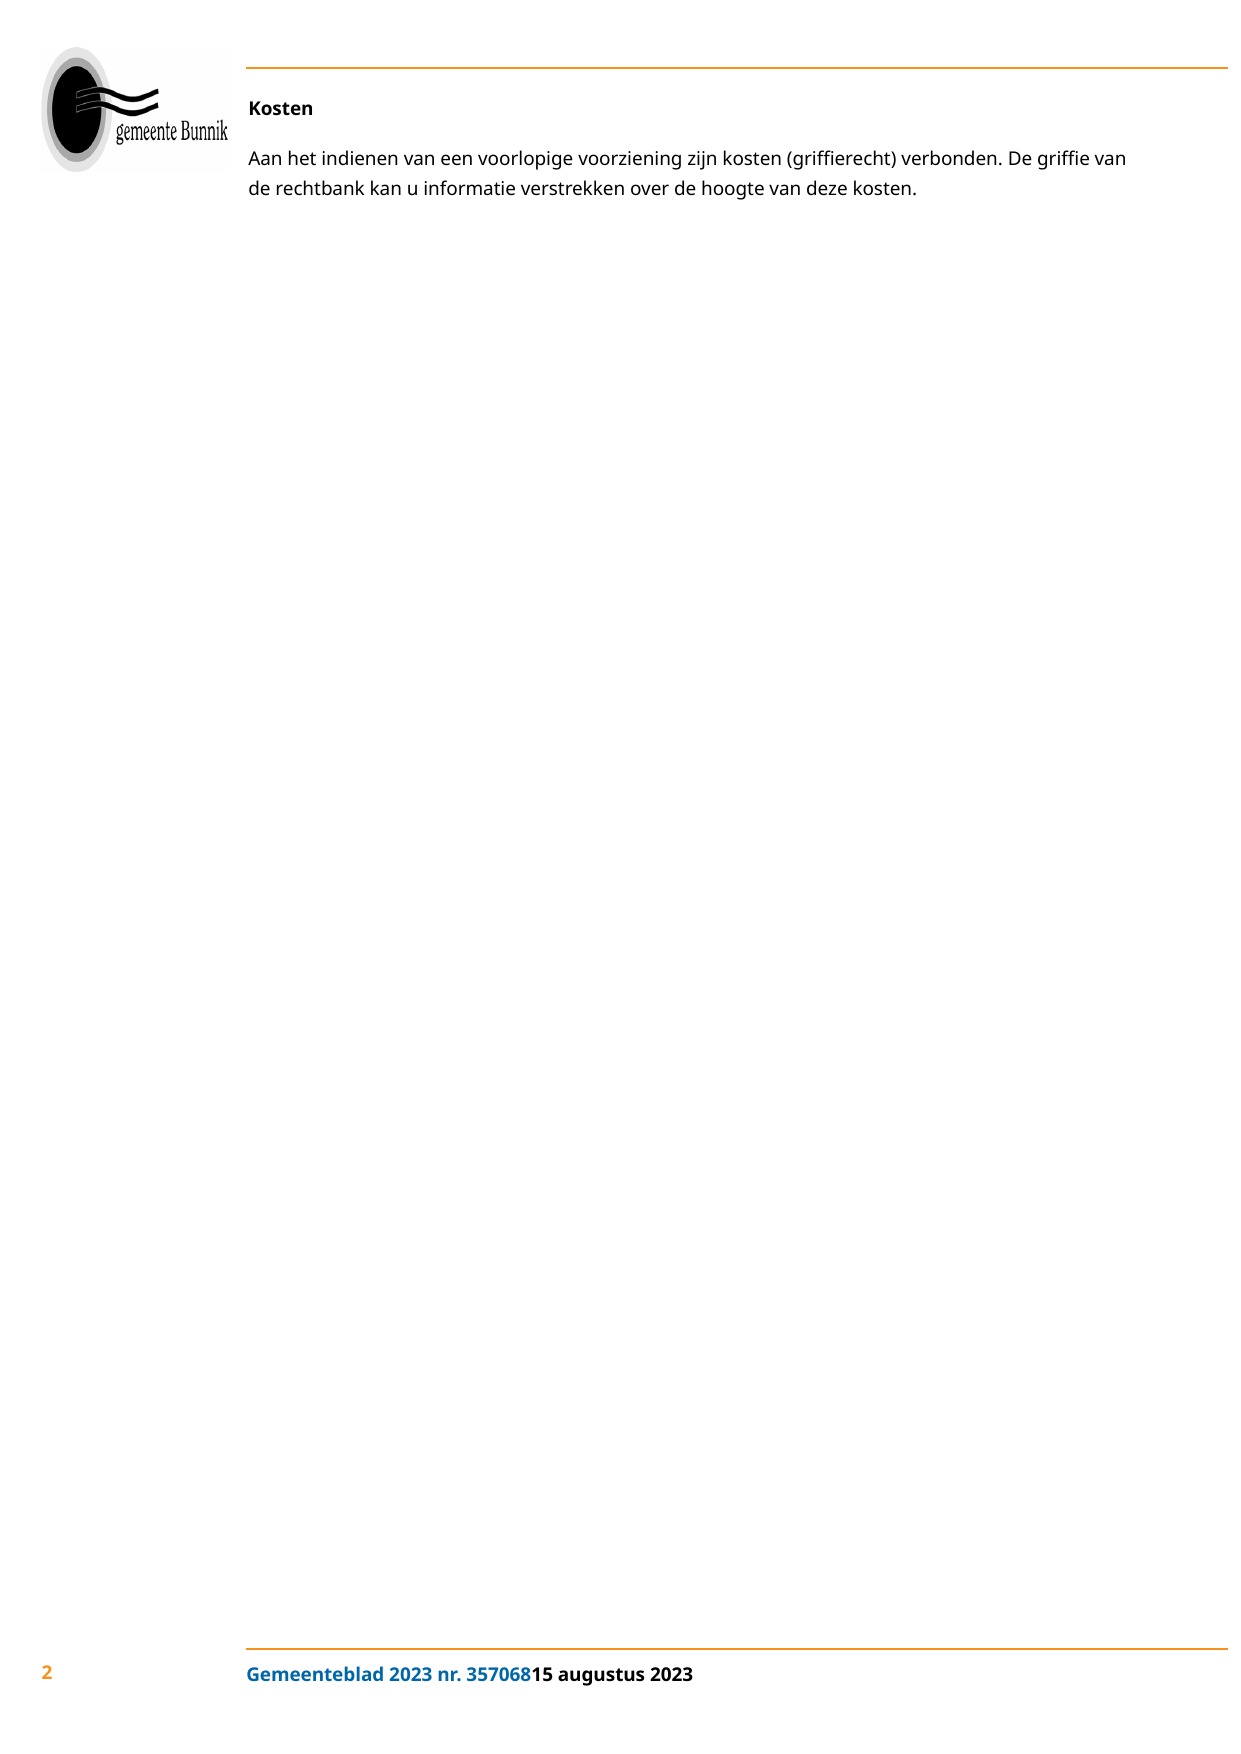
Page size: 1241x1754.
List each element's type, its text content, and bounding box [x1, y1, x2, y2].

picture [41, 47, 231, 172]
text Kosten [248, 95, 1152, 121]
text Aan het indienen van een voorlopige voorziening zijn kosten (griffierecht) verbonden. De griffie van de rechtbank kan u informatie verstrekken over de hoogte van deze kosten. [248, 145, 1152, 201]
